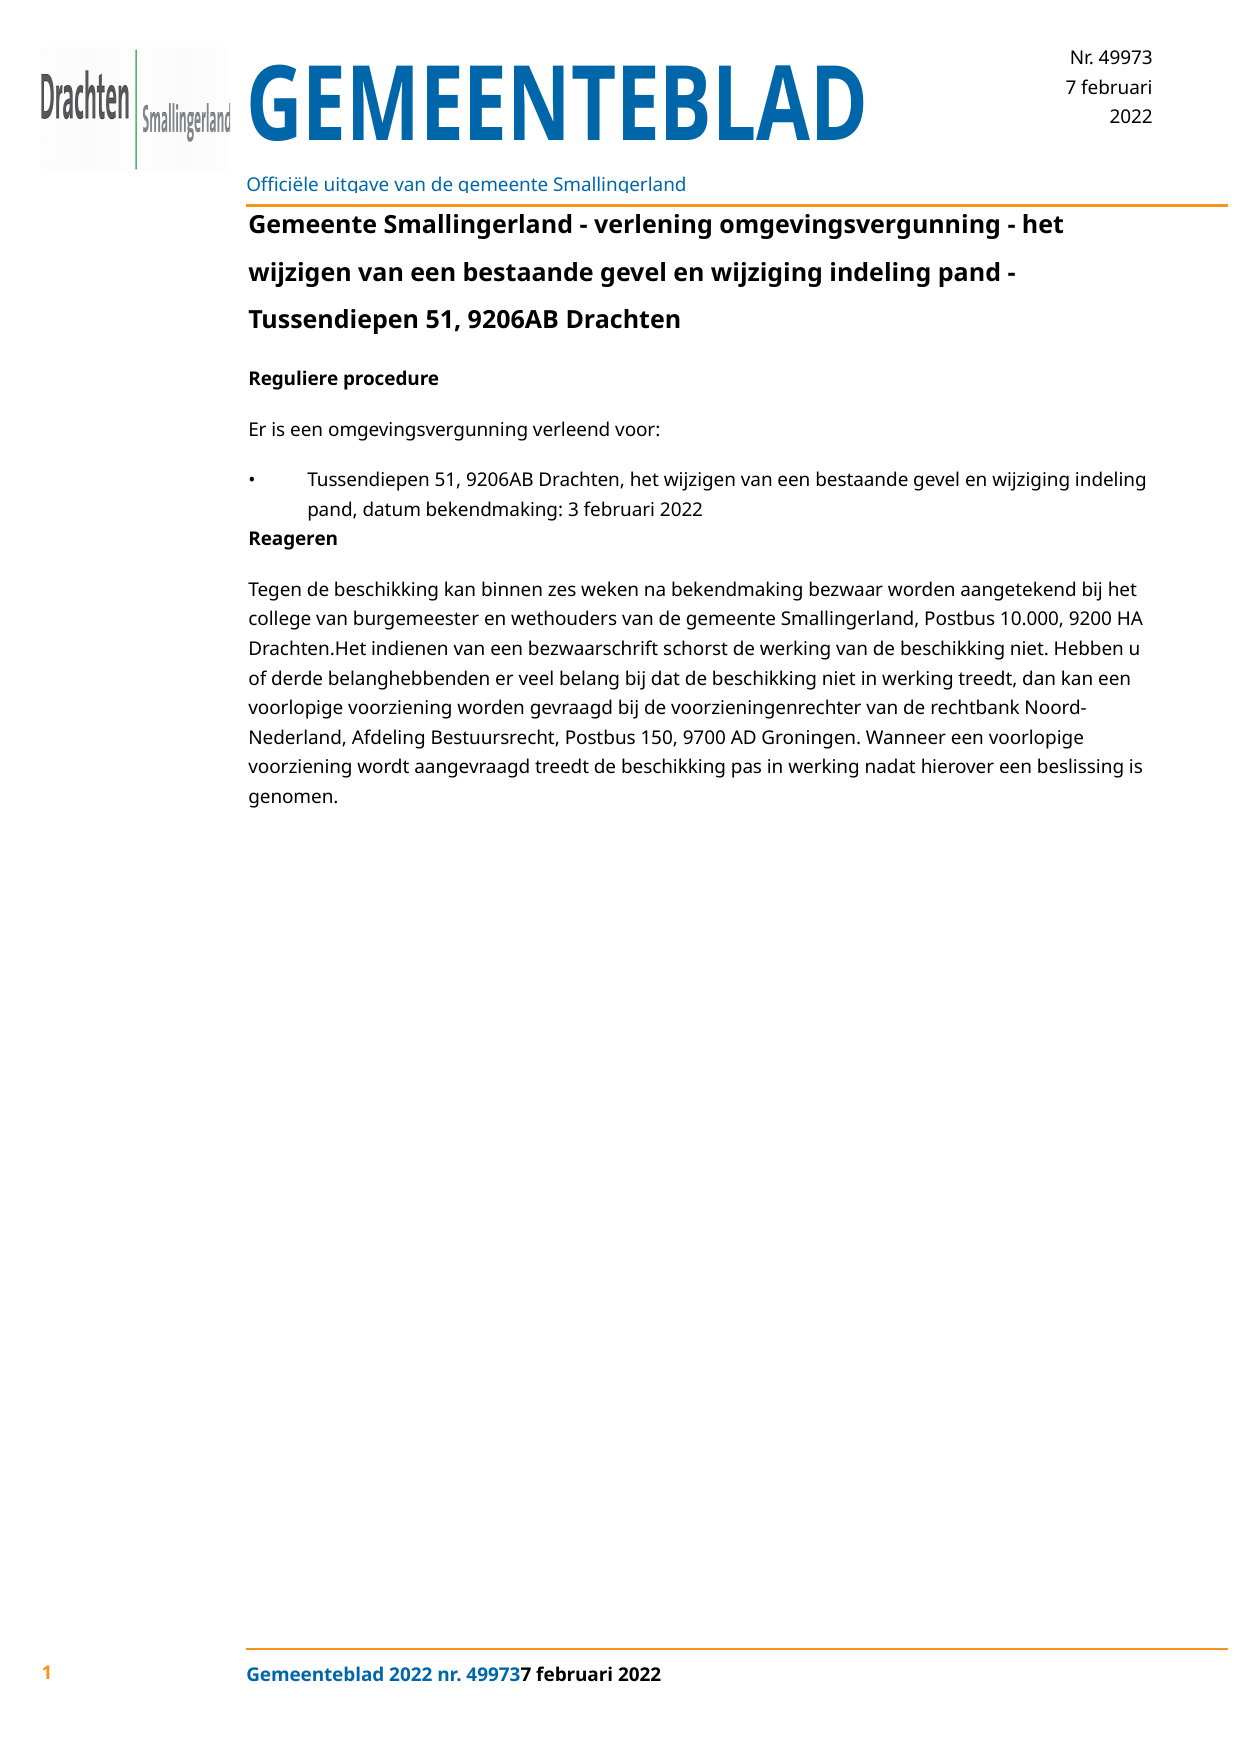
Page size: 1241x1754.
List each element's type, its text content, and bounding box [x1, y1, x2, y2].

text Reguliere procedure [248, 366, 1152, 391]
picture [41, 47, 231, 172]
text Tegen de beschikking kan binnen zes weken na bekendmaking bezwaar worden aangetekend bij het college van burgemeester en wethouders van de gemeente Smallingerland, Postbus 10.000, 9200 HA Drachten.Het indienen van een bezwaarschrift schorst de werking van de beschikking niet. Hebben u of derde belanghebbenden er veel belang bij dat de beschikking niet in werking treedt, dan kan een voorlopige voorziening worden gevraagd bij de voorzieningenrechter van de rechtbank Noord-Nederland, Afdeling Bestuursrecht, Postbus 150, 9700 AD Groningen. Wanneer een voorlopige voorziening wordt aangevraagd treedt de beschikking pas in werking nadat hierover een beslissing is genomen. [248, 576, 1152, 809]
text Gemeente Smallingerland - verlening omgevingsvergunning - het wijzigen van een bestaande gevel en wijziging indeling pand - Tussendiepen 51, 9206AB Drachten [248, 207, 1152, 336]
list Tussendiepen 51, 9206AB Drachten, het wijzigen van een bestaande gevel en wijziging indeling pand, datum bekendmaking: 3 februari 2022 [248, 466, 1152, 522]
text Reageren [248, 526, 1152, 551]
text Er is een omgevingsvergunning verleend voor: [248, 416, 1152, 442]
